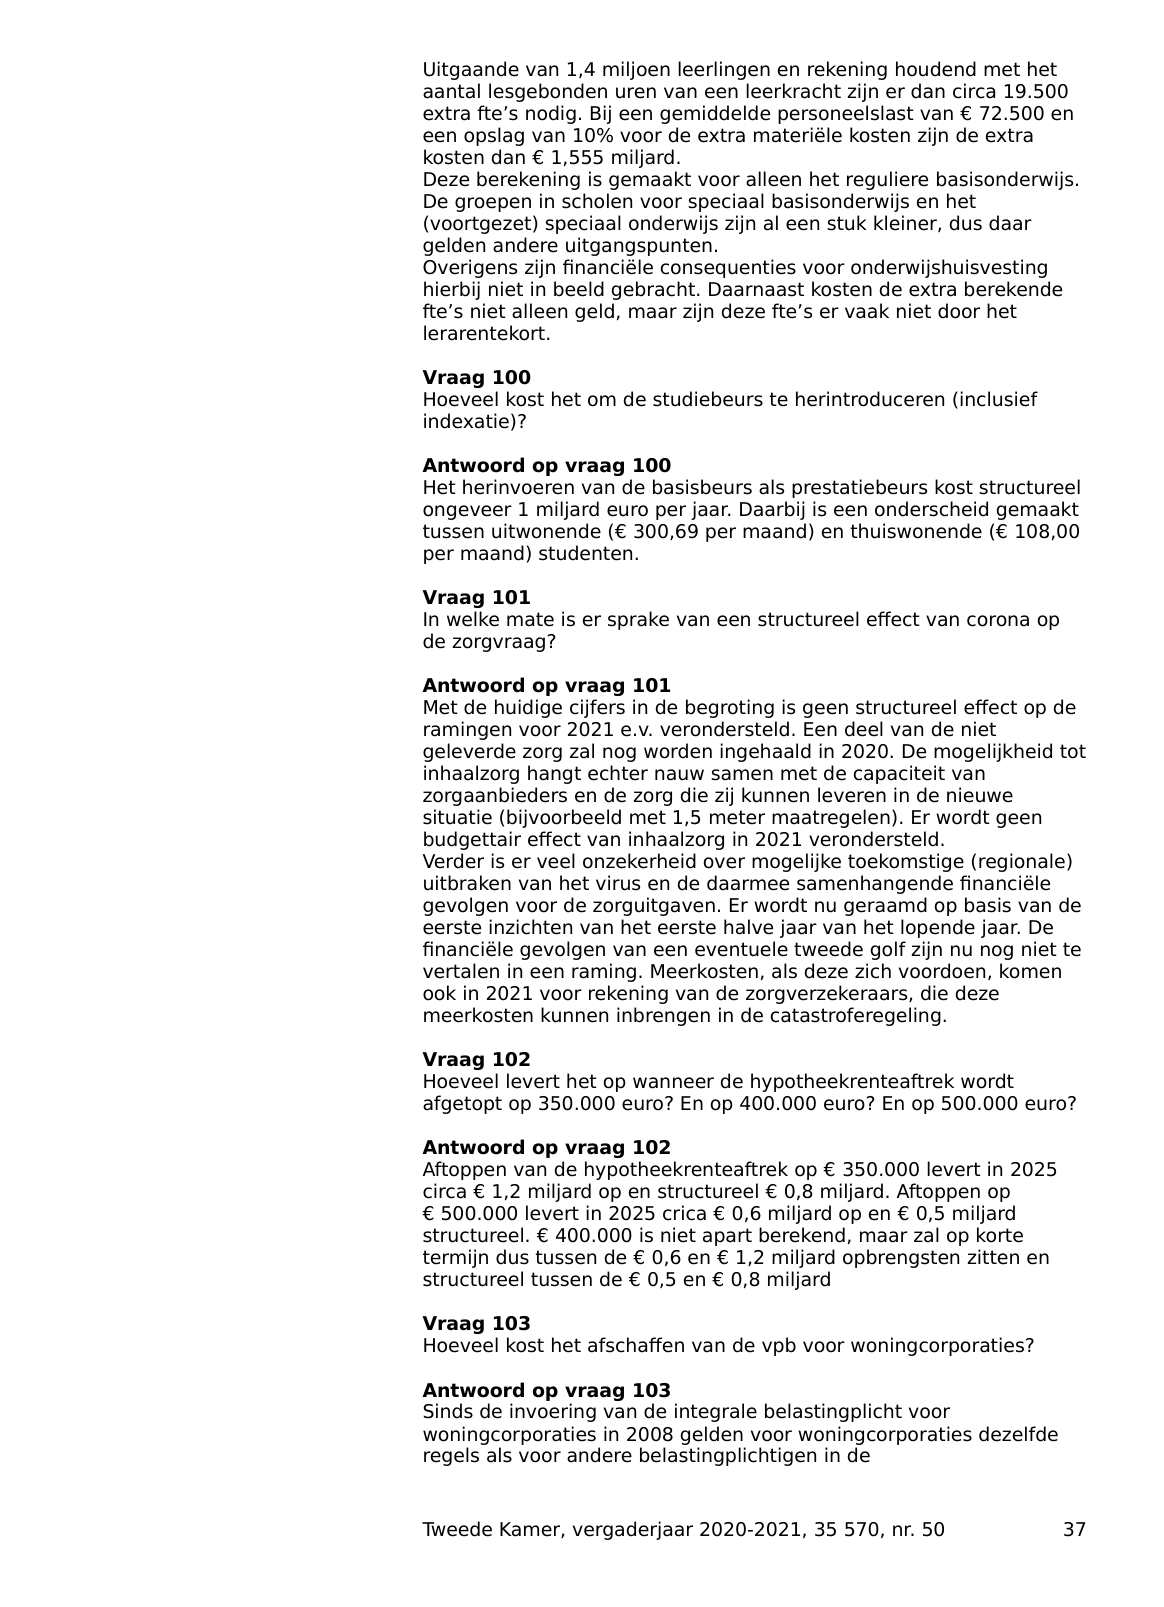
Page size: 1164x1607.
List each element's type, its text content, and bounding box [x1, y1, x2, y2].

text Overigens zijn financiële consequenties voor onderwijshuisvesting hierbij niet in beeld gebracht. Daarnaast kosten de extra berekende fte’s niet alleen geld, maar zijn deze fte’s er vaak niet door het lerarentekort. [422, 257, 1087, 345]
text Antwoord op vraag 100 [422, 455, 1087, 477]
text Hoeveel kost het afschaffen van de vpb voor woningcorporaties? [422, 1335, 1087, 1357]
text Verder is er veel onzekerheid over mogelijke toekomstige (regionale) uitbraken van het virus en de daarmee samenhangende financiële gevolgen voor de zorguitgaven. Er wordt nu geraamd op basis van de eerste inzichten van het eerste halve jaar van het lopende jaar. De financiële gevolgen van een eventuele tweede golf zijn nu nog niet te vertalen in een raming. Meerkosten, als deze zich voordoen, komen ook in 2021 voor rekening van de zorgverzekeraars, die deze meerkosten kunnen inbrengen in de catastroferegeling. [422, 851, 1087, 1027]
text Uitgaande van 1,4 miljoen leerlingen en rekening houdend met het aantal lesgebonden uren van een leerkracht zijn er dan circa 19.500 extra fte’s nodig. Bij een gemiddelde personeelslast van € 72.500 en een opslag van 10% voor de extra materiële kosten zijn de extra kosten dan € 1,555 miljard. [422, 59, 1087, 169]
text Aftoppen van de hypotheekrenteaftrek op € 350.000 levert in 2025 circa € 1,2 miljard op en structureel € 0,8 miljard. Aftoppen op € 500.000 levert in 2025 crica € 0,6 miljard op en € 0,5 miljard structureel. € 400.000 is niet apart berekend, maar zal op korte termijn dus tussen de € 0,6 en € 1,2 miljard opbrengsten zitten en structureel tussen de € 0,5 en € 0,8 miljard [422, 1159, 1087, 1291]
text Hoeveel kost het om de studiebeurs te herintroduceren (inclusief indexatie)? [422, 389, 1087, 433]
text Vraag 103 [422, 1313, 1087, 1335]
text Het herinvoeren van de basisbeurs als prestatiebeurs kost structureel ongeveer 1 miljard euro per jaar. Daarbij is een onderscheid gemaakt tussen uitwonende (€ 300,69 per maand) en thuiswonende (€ 108,00 per maand) studenten. [422, 477, 1087, 565]
text In welke mate is er sprake van een structureel effect van corona op de zorgvraag? [422, 609, 1087, 653]
text Vraag 101 [422, 587, 1087, 609]
text Vraag 102 [422, 1049, 1087, 1071]
text Deze berekening is gemaakt voor alleen het reguliere basisonderwijs. De groepen in scholen voor speciaal basisonderwijs en het (voortgezet) speciaal onderwijs zijn al een stuk kleiner, dus daar gelden andere uitgangspunten. [422, 169, 1087, 257]
text Antwoord op vraag 103 [422, 1379, 1087, 1401]
text Met de huidige cijfers in de begroting is geen structureel effect op de ramingen voor 2021 e.v. verondersteld. Een deel van de niet geleverde zorg zal nog worden ingehaald in 2020. De mogelijkheid tot inhaalzorg hangt echter nauw samen met de capaciteit van zorgaanbieders en de zorg die zij kunnen leveren in de nieuwe situatie (bijvoorbeeld met 1,5 meter maatregelen). Er wordt geen budgettair effect van inhaalzorg in 2021 verondersteld. [422, 697, 1087, 851]
text Hoeveel levert het op wanneer de hypotheekrenteaftrek wordt afgetopt op 350.000 euro? En op 400.000 euro? En op 500.000 euro? [422, 1071, 1087, 1115]
text Vraag 100 [422, 367, 1087, 389]
text Antwoord op vraag 102 [422, 1137, 1087, 1159]
text Antwoord op vraag 101 [422, 675, 1087, 697]
text Sinds de invoering van de integrale belastingplicht voor woningcorporaties in 2008 gelden voor woningcorporaties dezelfde regels als voor andere belastingplichtigen in de [422, 1401, 1087, 1467]
